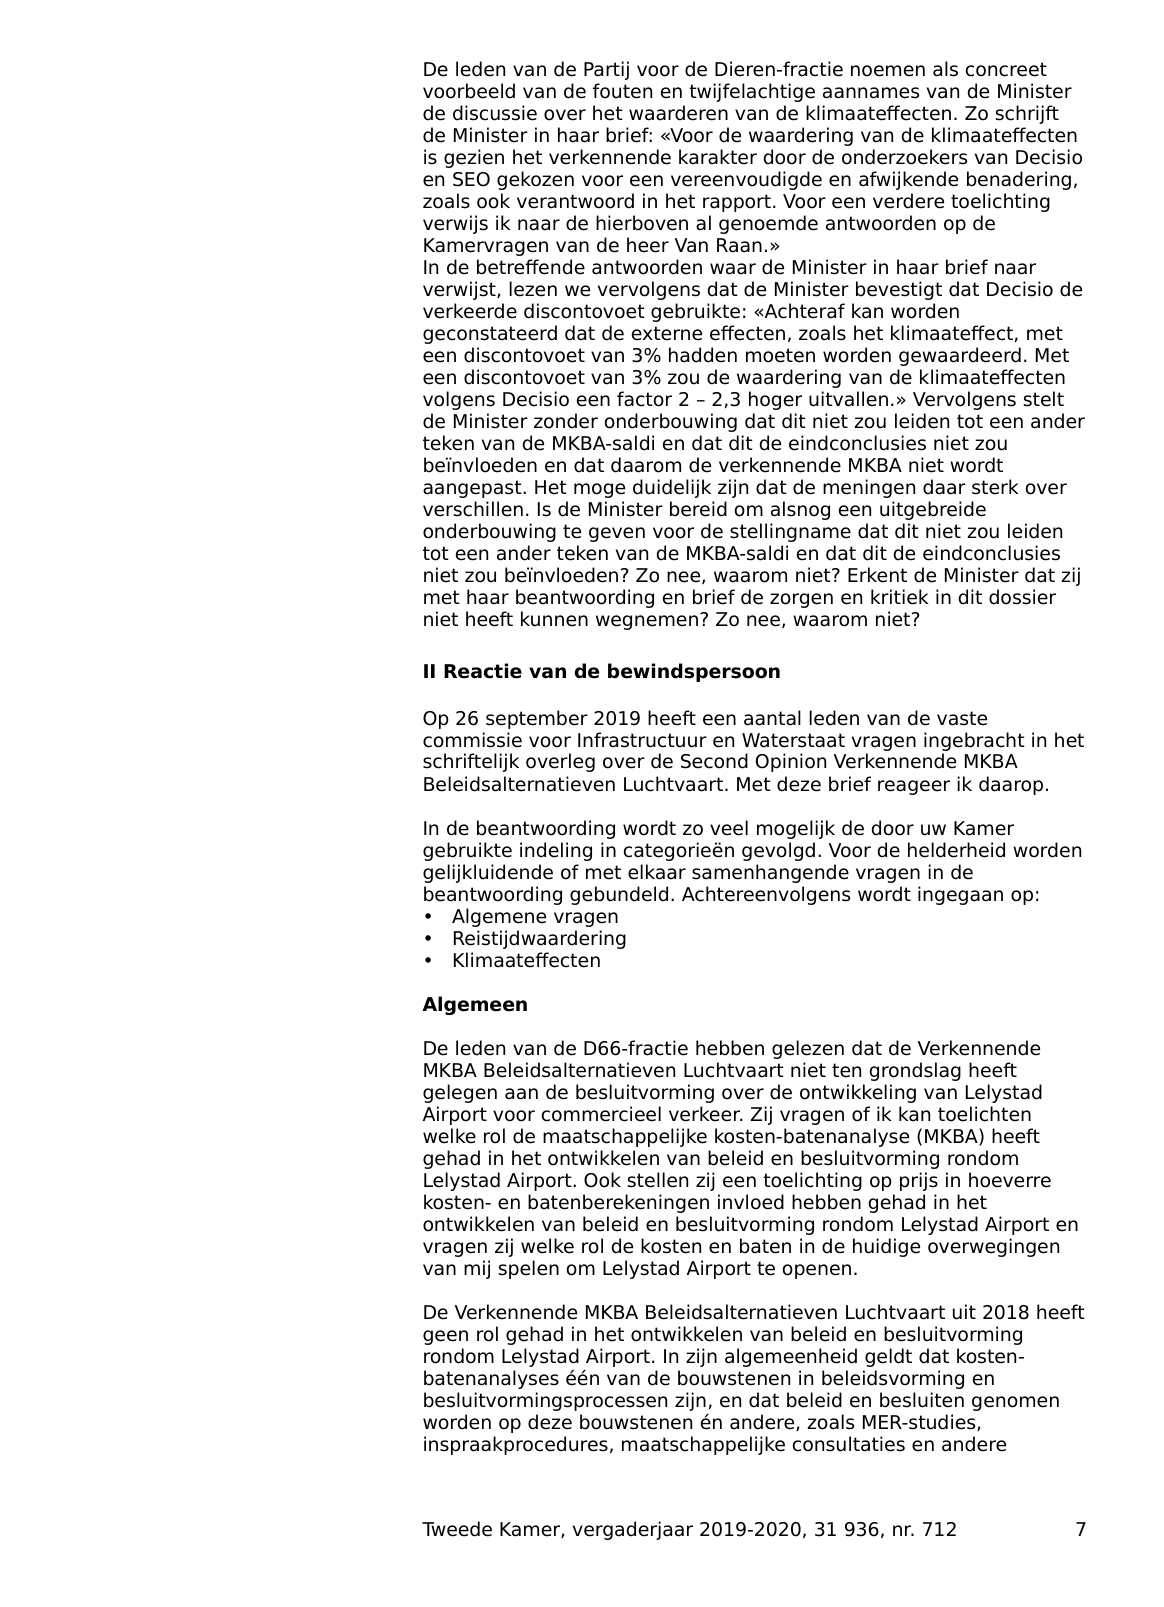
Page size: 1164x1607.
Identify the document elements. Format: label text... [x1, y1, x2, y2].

text • Algemene vragen [422, 906, 1087, 927]
text Op 26 september 2019 heeft een aantal leden van de vaste commissie voor Infrastructuur en Waterstaat vragen ingebracht in het schriftelijk overleg over de Second Opinion Verkennende MKBA Beleidsalternatieven Luchtvaart. Met deze brief reageer ik daarop. [422, 707, 1087, 795]
text De leden van de Partij voor de Dieren-fractie noemen als concreet voorbeeld van de fouten en twijfelachtige aannames van de Minister de discussie over het waarderen van de klimaateffecten. Zo schrijft de Minister in haar brief: «Voor de waardering van de klimaateffecten is gezien het verkennende karakter door de onderzoekers van Decisio en SEO gekozen voor een vereenvoudigde en afwijkende benadering, zoals ook verantwoord in het rapport. Voor een verdere toelichting verwijs ik naar de hierboven al genoemde antwoorden op de Kamervragen van de heer Van Raan.» [422, 59, 1087, 257]
subtitle II Reactie van de bewindspersoon [422, 661, 1087, 682]
subtitle Algemeen [422, 994, 1087, 1016]
text De Verkennende MKBA Beleidsalternatieven Luchtvaart uit 2018 heeft geen rol gehad in het ontwikkelen van beleid en besluitvorming rondom Lelystad Airport. In zijn algemeenheid geldt dat kosten-batenanalyses één van de bouwstenen in beleidsvorming en besluitvormingsprocessen zijn, en dat beleid en besluiten genomen worden op deze bouwstenen én andere, zoals MER-studies, inspraakprocedures, maatschappelijke consultaties en andere [422, 1302, 1087, 1456]
text • Klimaateffecten [422, 949, 1087, 971]
text De leden van de D66-fractie hebben gelezen dat de Verkennende MKBA Beleidsalternatieven Luchtvaart niet ten grondslag heeft gelegen aan de besluitvorming over de ontwikkeling van Lelystad Airport voor commercieel verkeer. Zij vragen of ik kan toelichten welke rol de maatschappelijke kosten-batenanalyse (MKBA) heeft gehad in het ontwikkelen van beleid en besluitvorming rondom Lelystad Airport. Ook stellen zij een toelichting op prijs in hoeverre kosten- en batenberekeningen invloed hebben gehad in het ontwikkelen van beleid en besluitvorming rondom Lelystad Airport en vragen zij welke rol de kosten en baten in de huidige overwegingen van mij spelen om Lelystad Airport te openen. [422, 1038, 1087, 1279]
text • Reistijdwaardering [422, 927, 1087, 949]
text In de beantwoording wordt zo veel mogelijk de door uw Kamer gebruikte indeling in categorieën gevolgd. Voor de helderheid worden gelijkluidende of met elkaar samenhangende vragen in de beantwoording gebundeld. Achtereenvolgens wordt ingegaan op: [422, 818, 1087, 906]
text In de betreffende antwoorden waar de Minister in haar brief naar verwijst, lezen we vervolgens dat de Minister bevestigt dat Decisio de verkeerde discontovoet gebruikte: «Achteraf kan worden geconstateerd dat de externe effecten, zoals het klimaateffect, met een discontovoet van 3% hadden moeten worden gewaardeerd. Met een discontovoet van 3% zou de waardering van de klimaateffecten volgens Decisio een factor 2 – 2,3 hoger uitvallen.» Vervolgens stelt de Minister zonder onderbouwing dat dit niet zou leiden tot een ander teken van de MKBA-saldi en dat dit de eindconclusies niet zou beïnvloeden en dat daarom de verkennende MKBA niet wordt aangepast. Het moge duidelijk zijn dat de meningen daar sterk over verschillen. Is de Minister bereid om alsnog een uitgebreide onderbouwing te geven voor de stellingname dat dit niet zou leiden tot een ander teken van de MKBA-saldi en dat dit de eindconclusies niet zou beïnvloeden? Zo nee, waarom niet? Erkent de Minister dat zij met haar beantwoording en brief de zorgen en kritiek in dit dossier niet heeft kunnen wegnemen? Zo nee, waarom niet? [422, 257, 1087, 631]
